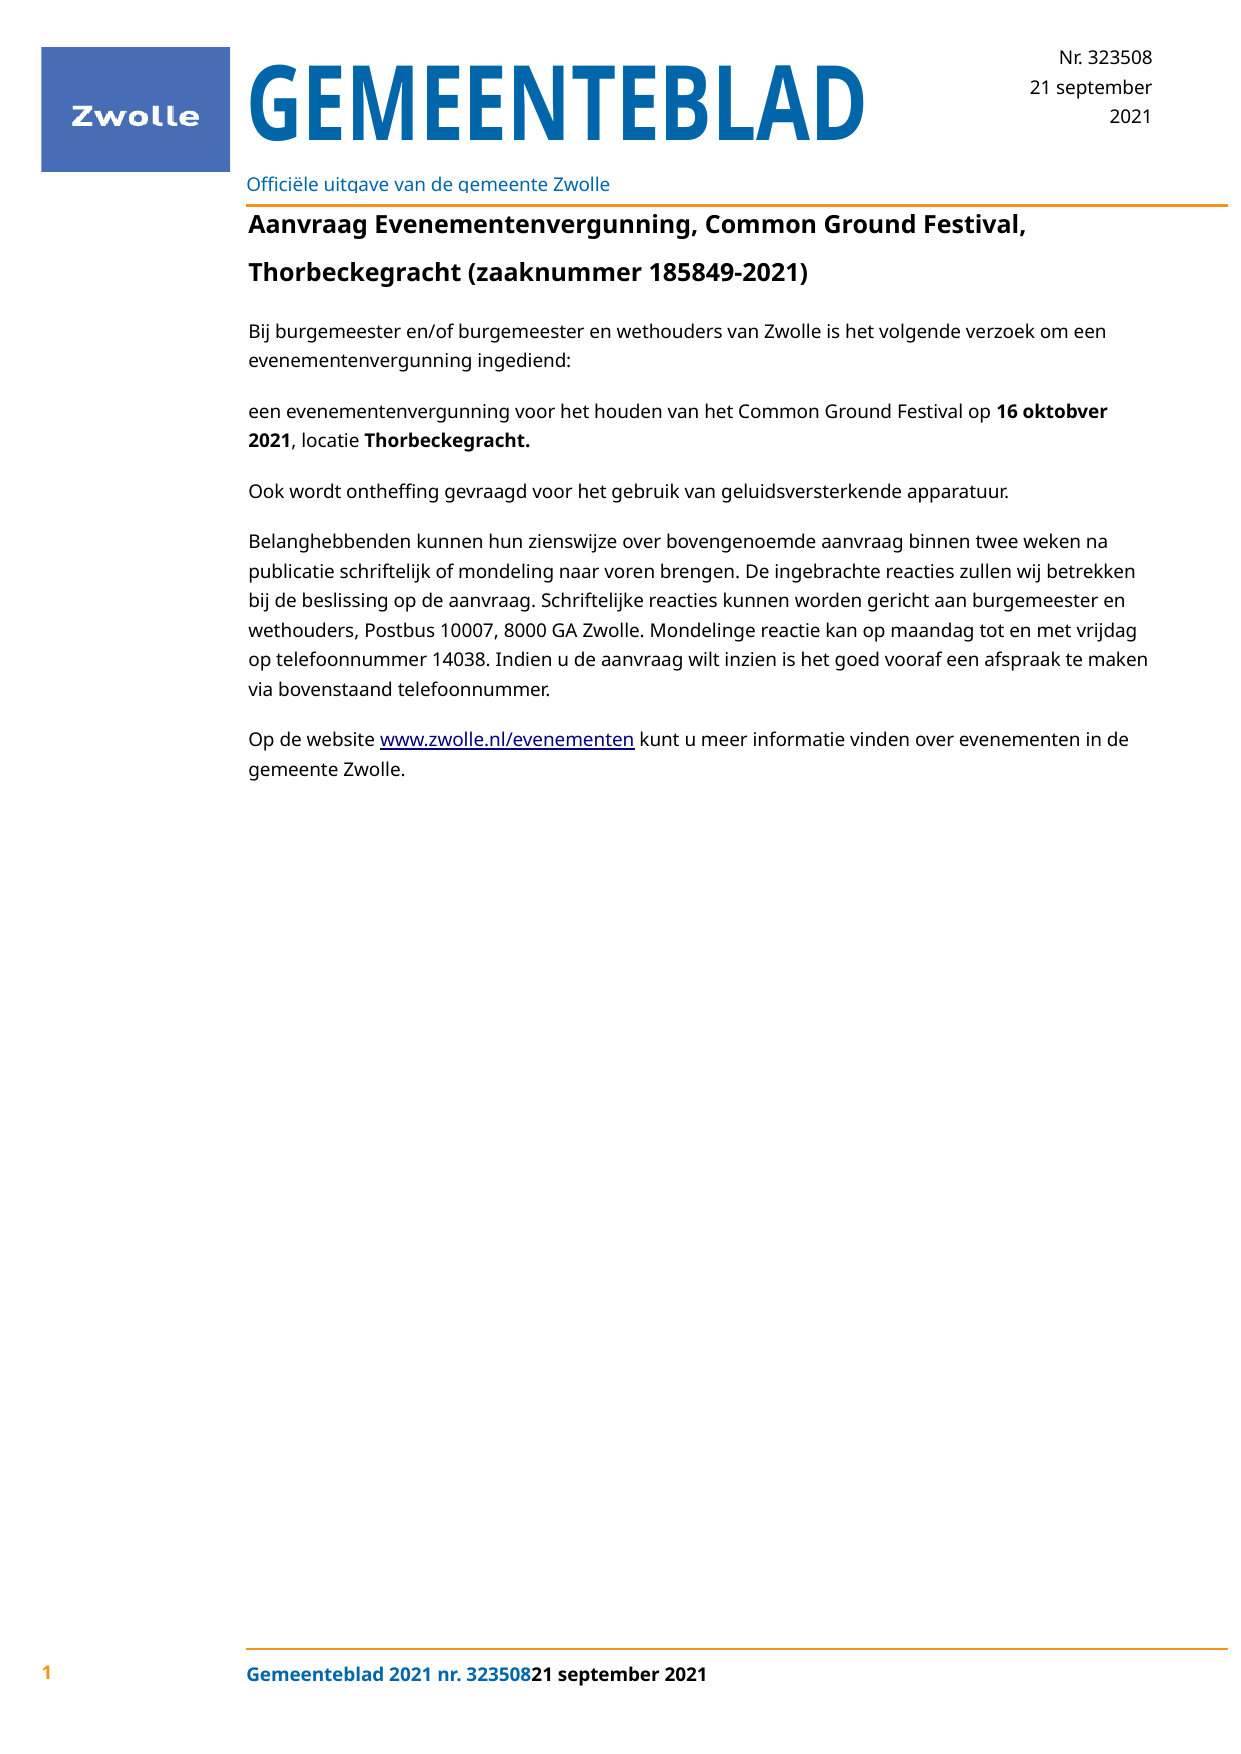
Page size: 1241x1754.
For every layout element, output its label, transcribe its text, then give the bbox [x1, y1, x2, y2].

picture [41, 47, 231, 172]
text Aanvraag Evenementenvergunning, Common Ground Festival, Thorbeckegracht (zaaknummer 185849-2021) [248, 207, 1152, 288]
text Belanghebbenden kunnen hun zienswijze over bovengenoemde aanvraag binnen twee weken na publicatie schriftelijk of mondeling naar voren brengen. De ingebrachte reacties zullen wij betrekken bij de beslissing op de aanvraag. Schriftelijke reacties kunnen worden gericht aan burgemeester en wethouders, Postbus 10007, 8000 GA Zwolle. Mondelinge reactie kan op maandag tot en met vrijdag op telefoonnummer 14038. Indien u de aanvraag wilt inzien is het goed vooraf een afspraak te maken via bovenstaand telefoonnummer. [248, 528, 1152, 702]
text Bij burgemeester en/of burgemeester en wethouders van Zwolle is het volgende verzoek om een evenementenvergunning ingediend: [248, 318, 1152, 373]
text een evenementenvergunning voor het houden van het Common Ground Festival op 16 oktobver 2021, locatie Thorbeckegracht. [248, 398, 1152, 453]
text Ook wordt ontheffing gevraagd voor het gebruik van geluidsversterkende apparatuur. [248, 478, 1152, 504]
text Op de website www.zwolle.nl/evenementen kunt u meer informatie vinden over evenementen in de gemeente Zwolle. [248, 727, 1152, 782]
